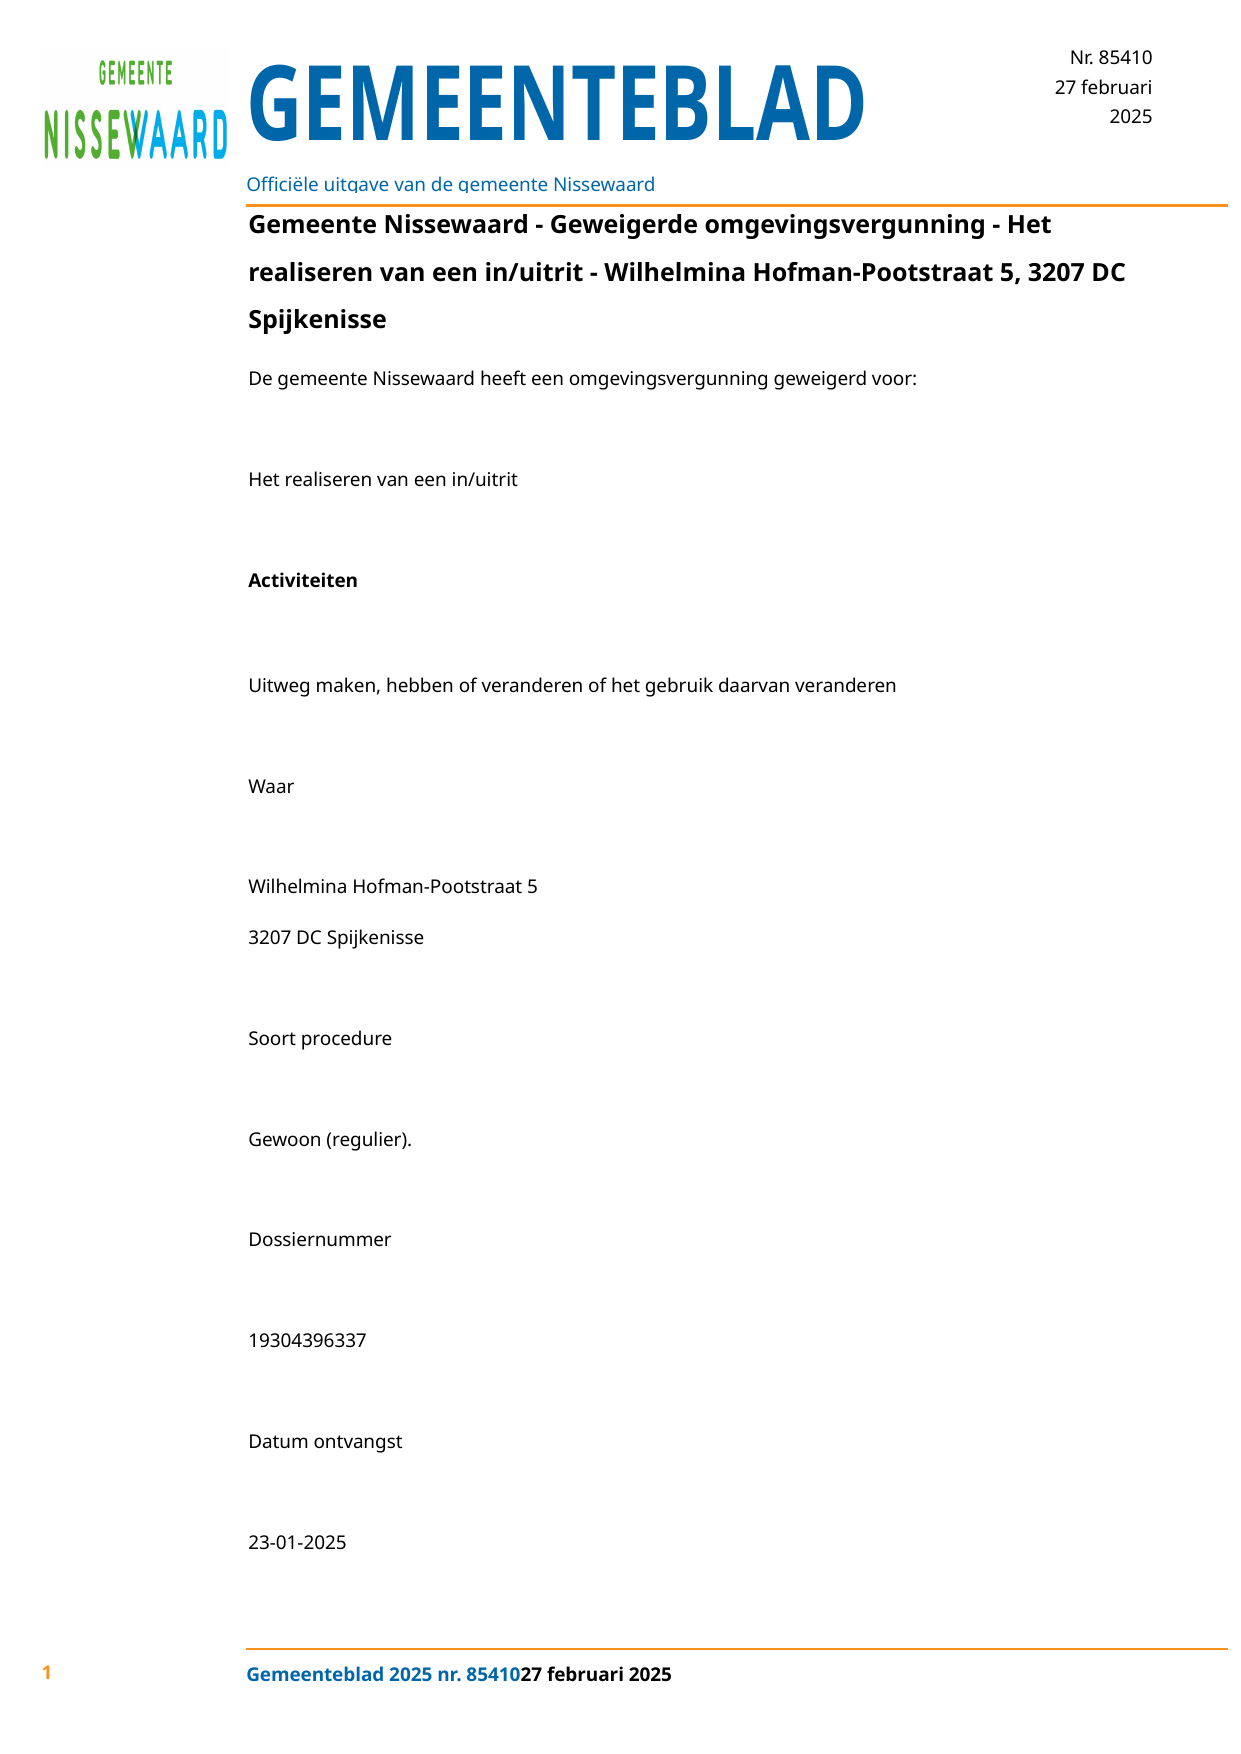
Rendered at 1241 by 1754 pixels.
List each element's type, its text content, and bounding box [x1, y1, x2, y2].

text 23-01-2025 [248, 1529, 1152, 1555]
picture [41, 47, 231, 172]
text Datum ontvangst [248, 1428, 1152, 1454]
text Het realiseren van een in/uitrit [248, 466, 1152, 492]
text 19304396337 [248, 1327, 1152, 1353]
text Uitweg maken, hebben of veranderen of het gebruik daarvan veranderen [248, 672, 1152, 698]
text Gewoon (regulier). [248, 1126, 1152, 1151]
text Soort procedure [248, 1025, 1152, 1051]
text De gemeente Nissewaard heeft een omgevingsvergunning geweigerd voor: [248, 366, 1152, 391]
text Wilhelmina Hofman-Pootstraat 5 [248, 874, 1152, 899]
text Waar [248, 773, 1152, 798]
text Dossiernummer [248, 1227, 1152, 1252]
text Gemeente Nissewaard - Geweigerde omgevingsvergunning - Het realiseren van een in/uitrit - Wilhelmina Hofman-Pootstraat 5, 3207 DC Spijkenisse [248, 207, 1152, 336]
text ﻿ [248, 618, 1152, 647]
text 3207 DC Spijkenisse [248, 924, 1152, 950]
text Activiteiten [248, 567, 1152, 593]
